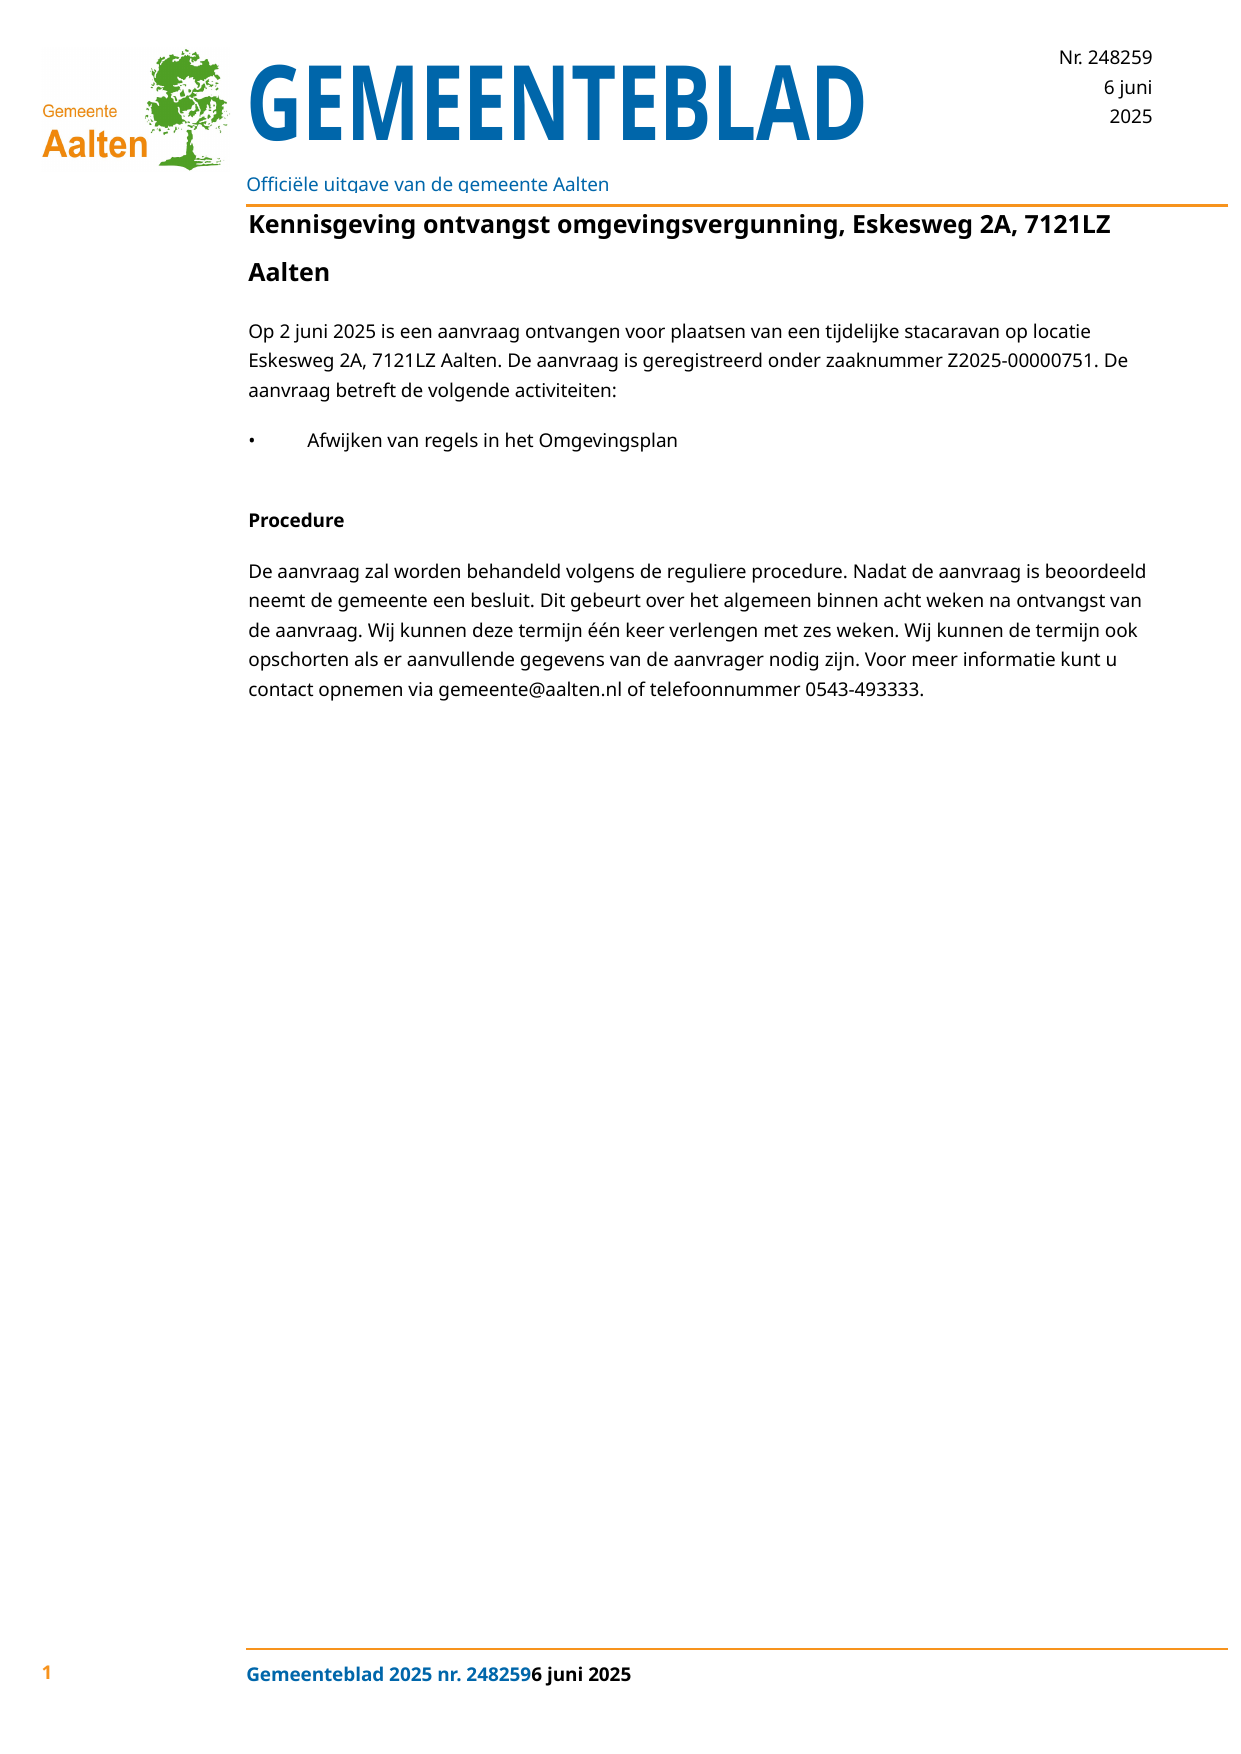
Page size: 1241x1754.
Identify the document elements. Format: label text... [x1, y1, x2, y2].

picture [41, 47, 231, 172]
text Kennisgeving ontvangst omgevingsvergunning, Eskesweg 2A, 7121LZ Aalten [248, 207, 1152, 288]
text Op 2 juni 2025 is een aanvraag ontvangen voor plaatsen van een tijdelijke stacaravan op locatie Eskesweg 2A, 7121LZ Aalten. De aanvraag is geregistreerd onder zaaknummer Z2025-00000751. De aanvraag betreft de volgende activiteiten: [248, 318, 1152, 403]
list Afwijken van regels in het Omgevingsplan [248, 427, 1152, 453]
text Procedure [248, 507, 1152, 533]
text De aanvraag zal worden behandeld volgens de reguliere procedure. Nadat de aanvraag is beoordeeld neemt de gemeente een besluit. Dit gebeurt over het algemeen binnen acht weken na ontvangst van de aanvraag. Wij kunnen deze termijn één keer verlengen met zes weken. Wij kunnen de termijn ook opschorten als er aanvullende gegevens van de aanvrager nodig zijn. Voor meer informatie kunt u contact opnemen via gemeente@aalten.nl of telefoonnummer 0543-493333. [248, 558, 1152, 702]
